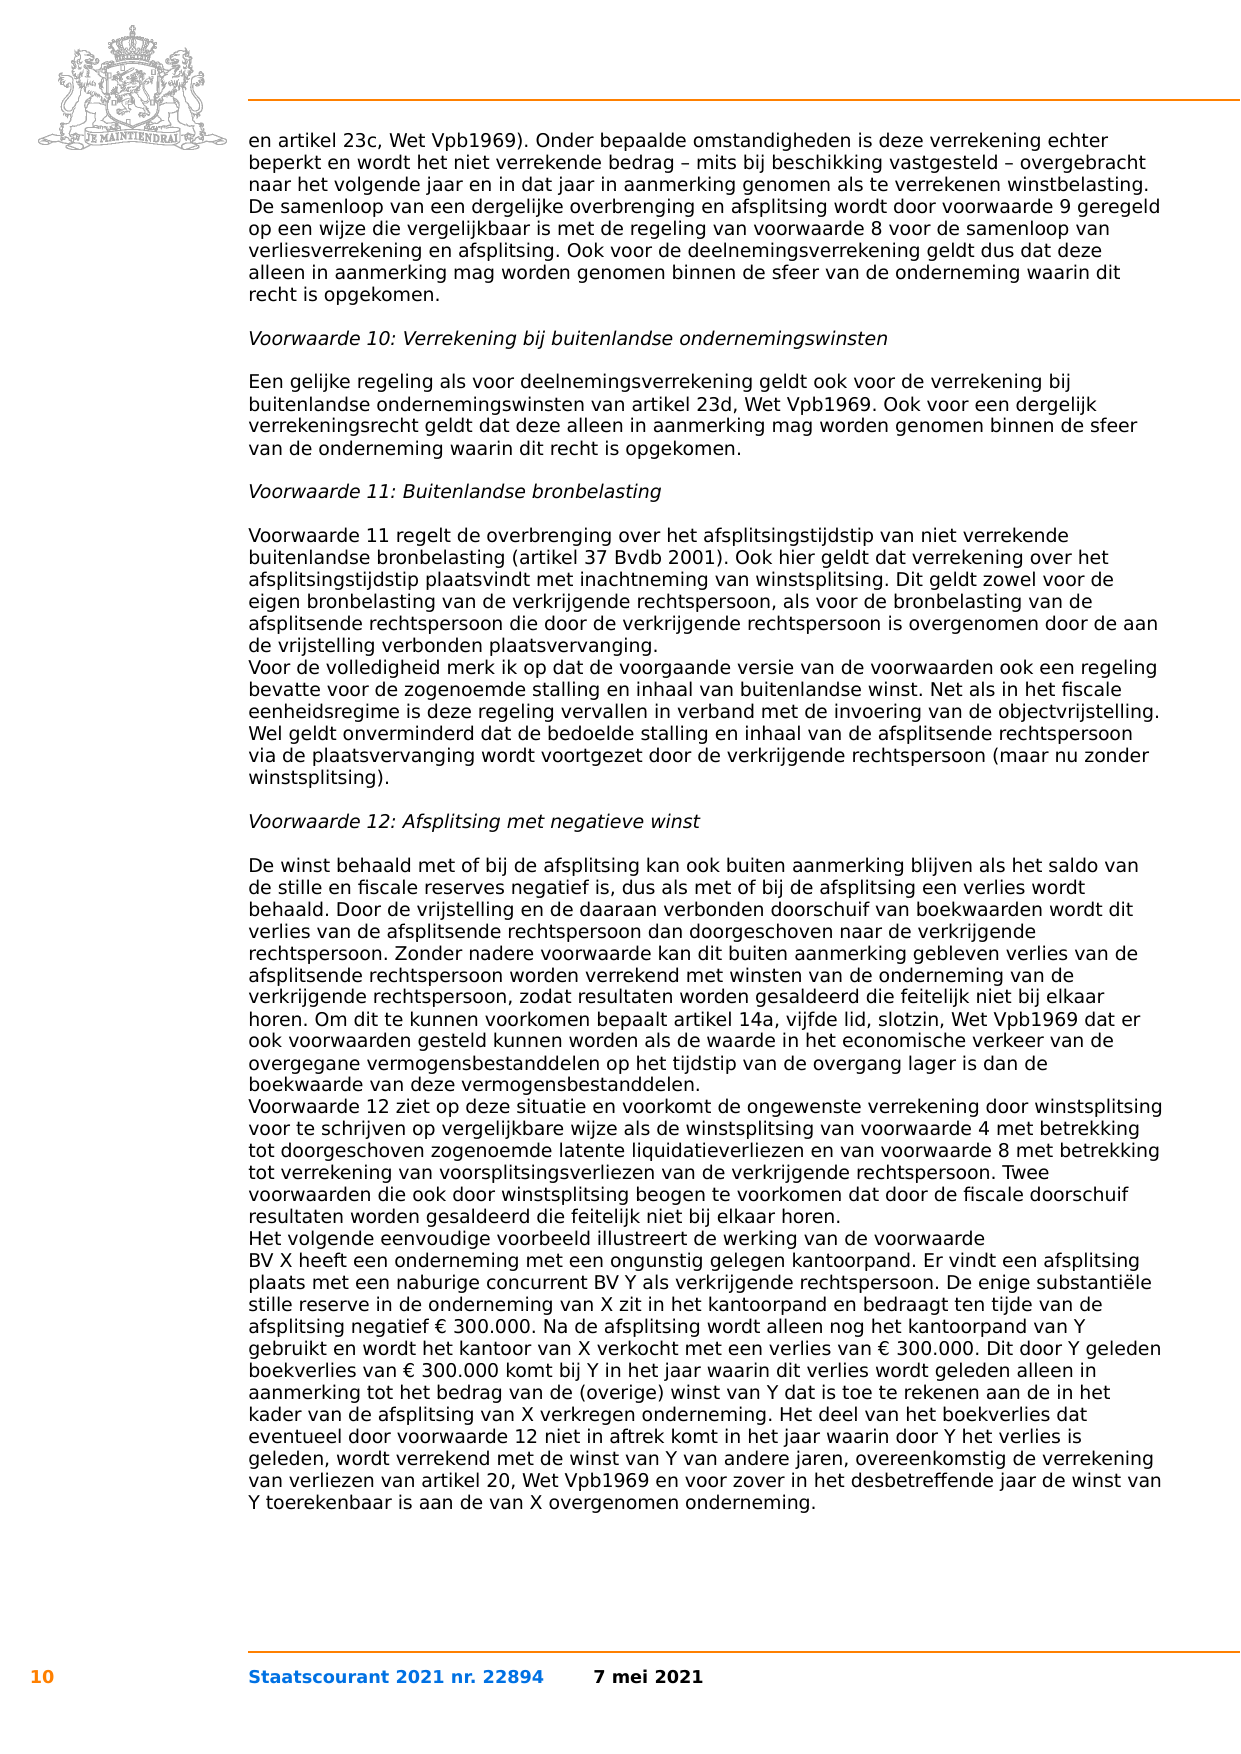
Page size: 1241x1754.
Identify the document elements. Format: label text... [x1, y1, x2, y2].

text Een gelijke regeling als voor deelnemingsverrekening geldt ook voor de verrekening bij buitenlandse ondernemingswinsten van artikel 23d, Wet Vpb1969. Ook voor een dergelijk verrekeningsrecht geldt dat deze alleen in aanmerking mag worden genomen binnen de sfeer van de onderneming waarin dit recht is opgekomen. [248, 371, 1163, 459]
text De samenloop van een dergelijke overbrenging en afsplitsing wordt door voorwaarde 9 geregeld op een wijze die vergelijkbaar is met de regeling van voorwaarde 8 voor de samenloop van verliesverrekening en afsplitsing. Ook voor de deelnemingsverrekening geldt dus dat deze alleen in aanmerking mag worden genomen binnen de sfeer van de onderneming waarin dit recht is opgekomen. [248, 196, 1163, 306]
text BV X heeft een onderneming met een ongunstig gelegen kantoorpand. Er vindt een afsplitsing plaats met een naburige concurrent BV Y als verkrijgende rechtspersoon. De enige substantiële stille reserve in de onderneming van X zit in het kantoorpand en bedraagt ten tijde van de afsplitsing negatief € 300.000. Na de afsplitsing wordt alleen nog het kantoorpand van Y gebruikt en wordt het kantoor van X verkocht met een verlies van € 300.000. Dit door Y geleden boekverlies van € 300.000 komt bij Y in het jaar waarin dit verlies wordt geleden alleen in aanmerking tot het bedrag van de (overige) winst van Y dat is toe te rekenen aan de in het kader van de afsplitsing van X verkregen onderneming. Het deel van het boekverlies dat eventueel door voorwaarde 12 niet in aftrek komt in het jaar waarin door Y het verlies is geleden, wordt verrekend met de winst van Y van andere jaren, overeenkomstig de verrekening van verliezen van artikel 20, Wet Vpb1969 en voor zover in het desbetreffende jaar de winst van Y toerekenbaar is aan de van X overgenomen onderneming. [248, 1250, 1163, 1514]
text Voorwaarde 12 ziet op deze situatie en voorkomt de ongewenste verrekening door winstsplitsing voor te schrijven op vergelijkbare wijze als de winstsplitsing van voorwaarde 4 met betrekking tot doorgeschoven zogenoemde latente liquidatieverliezen en van voorwaarde 8 met betrekking tot verrekening van voorsplitsingsverliezen van de verkrijgende rechtspersoon. Twee voorwaarden die ook door winstsplitsing beogen te voorkomen dat door de fiscale doorschuif resultaten worden gesaldeerd die feitelijk niet bij elkaar horen. [248, 1096, 1163, 1228]
text De winst behaald met of bij de afsplitsing kan ook buiten aanmerking blijven als het saldo van de stille en fiscale reserves negatief is, dus als met of bij de afsplitsing een verlies wordt behaald. Door de vrijstelling en de daaraan verbonden doorschuif van boekwaarden wordt dit verlies van de afsplitsende rechtspersoon dan doorgeschoven naar de verkrijgende rechtspersoon. Zonder nadere voorwaarde kan dit buiten aanmerking gebleven verlies van de afsplitsende rechtspersoon worden verrekend met winsten van de onderneming van de verkrijgende rechtspersoon, zodat resultaten worden gesaldeerd die feitelijk niet bij elkaar horen. Om dit te kunnen voorkomen bepaalt artikel 14a, vijfde lid, slotzin, Wet Vpb1969 dat er ook voorwaarden gesteld kunnen worden als de waarde in het economische verkeer van de overgegane vermogensbestanddelen op het tijdstip van de overgang lager is dan de boekwaarde van deze vermogensbestanddelen. [248, 854, 1163, 1096]
picture [38, 25, 227, 150]
subtitle Voorwaarde 12: Afsplitsing met negatieve winst [248, 811, 1163, 833]
text en artikel 23c, Wet Vpb1969). Onder bepaalde omstandigheden is deze verrekening echter beperkt en wordt het niet verrekende bedrag – mits bij beschikking vastgesteld – overgebracht naar het volgende jaar en in dat jaar in aanmerking genomen als te verrekenen winstbelasting. [248, 130, 1163, 196]
text Voor de volledigheid merk ik op dat de voorgaande versie van de voorwaarden ook een regeling bevatte voor de zogenoemde stalling en inhaal van buitenlandse winst. Net als in het fiscale eenheidsregime is deze regeling vervallen in verband met de invoering van de objectvrijstelling. Wel geldt onverminderd dat de bedoelde stalling en inhaal van de afsplitsende rechtspersoon via de plaatsvervanging wordt voortgezet door de verkrijgende rechtspersoon (maar nu zonder winstsplitsing). [248, 657, 1163, 789]
text Voorwaarde 11 regelt de overbrenging over het afsplitsingstijdstip van niet verrekende buitenlandse bronbelasting (artikel 37 Bvdb 2001). Ook hier geldt dat verrekening over het afsplitsingstijdstip plaatsvindt met inachtneming van winstsplitsing. Dit geldt zowel voor de eigen bronbelasting van de verkrijgende rechtspersoon, als voor de bronbelasting van de afsplitsende rechtspersoon die door de verkrijgende rechtspersoon is overgenomen door de aan de vrijstelling verbonden plaatsvervanging. [248, 525, 1163, 657]
text Het volgende eenvoudige voorbeeld illustreert de werking van de voorwaarde [248, 1228, 1163, 1250]
subtitle Voorwaarde 11: Buitenlandse bronbelasting [248, 481, 1163, 503]
subtitle Voorwaarde 10: Verrekening bij buitenlandse ondernemingswinsten [248, 328, 1163, 349]
